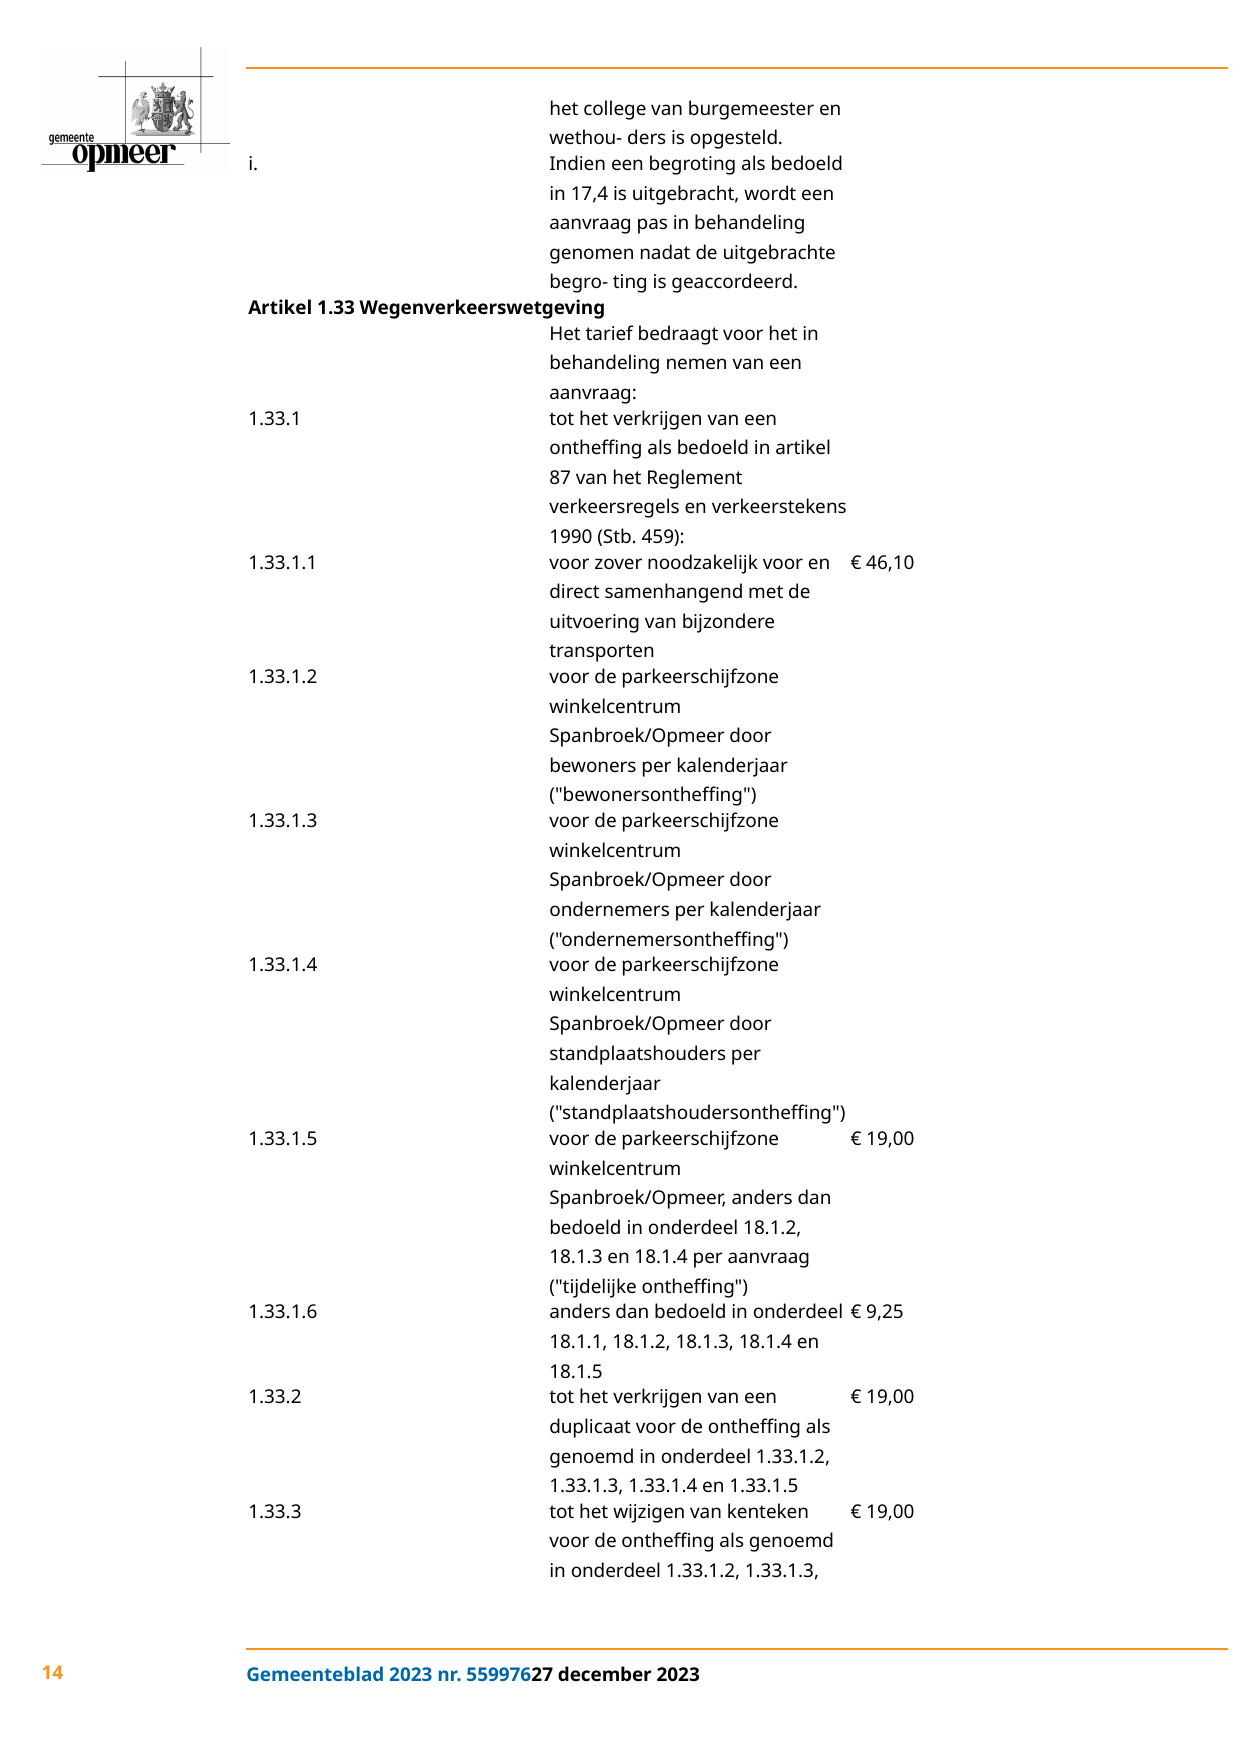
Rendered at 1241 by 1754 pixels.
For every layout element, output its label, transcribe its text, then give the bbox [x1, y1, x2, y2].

table_cell € 19,00 [850, 1125, 1152, 1299]
table_cell 1.33.1.3 [248, 808, 549, 951]
table_cell € 46,10 [850, 549, 1152, 663]
table_cell [248, 320, 549, 405]
table_cell 1.33.1.4 [248, 951, 549, 1125]
table_cell € 19,00 [850, 1384, 1152, 1498]
table_cell het college van burgemeester en wethou- ders is opgesteld. [549, 95, 850, 150]
table_cell [850, 951, 1152, 1125]
table_cell voor zover noodzakelijk voor en direct samenhangend met de uitvoering van bijzondere transporten [549, 549, 850, 663]
table_cell tot het verkrijgen van een ontheffing als bedoeld in artikel 87 van het Reglement verkeersregels en verkeerstekens 1990 (Stb. 459): [549, 405, 850, 549]
table_cell voor de parkeerschijfzone winkelcentrum Spanbroek/Opmeer door standplaatshouders per kalenderjaar ("standplaatshoudersontheffing") [549, 951, 850, 1125]
table_cell 1.33.3 [248, 1498, 549, 1583]
table_cell € 19,00 [850, 1498, 1152, 1583]
table_cell tot het wijzigen van kenteken voor de ontheffing als genoemd in onderdeel 1.33.1.2, 1.33.1.3, [549, 1498, 850, 1583]
table_cell Artikel 1.33 Wegenverkeerswetgeving [248, 294, 1152, 320]
table_cell tot het verkrijgen van een duplicaat voor de ontheffing als genoemd in onderdeel 1.33.1.2, 1.33.1.3, 1.33.1.4 en 1.33.1.5 [549, 1384, 850, 1498]
table_cell [850, 150, 1152, 294]
table_cell 1.33.1.1 [248, 549, 549, 663]
picture [41, 47, 231, 172]
table_cell voor de parkeerschijfzone winkelcentrum Spanbroek/Opmeer, anders dan bedoeld in onderdeel 18.1.2, 18.1.3 en 18.1.4 per aanvraag ("tijdelijke ontheffing") [549, 1125, 850, 1299]
table_cell 1.33.1.5 [248, 1125, 549, 1299]
table_cell € 9,25 [850, 1299, 1152, 1384]
table_cell [850, 95, 1152, 150]
table_cell [850, 405, 1152, 549]
table_cell [850, 663, 1152, 807]
table_cell Het tarief bedraagt voor het in behandeling nemen van een aanvraag: [549, 320, 850, 405]
table_cell 1.33.1.6 [248, 1299, 549, 1384]
table_cell voor de parkeerschijfzone winkelcentrum Spanbroek/Opmeer door bewoners per kalenderjaar ("bewonersontheffing") [549, 663, 850, 807]
table_cell [850, 808, 1152, 951]
table_cell 1.33.1 [248, 405, 549, 549]
table_cell anders dan bedoeld in onderdeel 18.1.1, 18.1.2, 18.1.3, 18.1.4 en 18.1.5 [549, 1299, 850, 1384]
table_cell [850, 320, 1152, 405]
table_cell i. [248, 150, 549, 294]
table_cell voor de parkeerschijfzone winkelcentrum Spanbroek/Opmeer door ondernemers per kalenderjaar ("ondernemersontheffing") [549, 808, 850, 951]
table_cell [248, 95, 549, 150]
table_cell 1.33.1.2 [248, 663, 549, 807]
table_cell Indien een begroting als bedoeld in 17,4 is uitgebracht, wordt een aanvraag pas in behandeling genomen nadat de uitgebrachte begro- ting is geaccordeerd. [549, 150, 850, 294]
table_cell 1.33.2 [248, 1384, 549, 1498]
